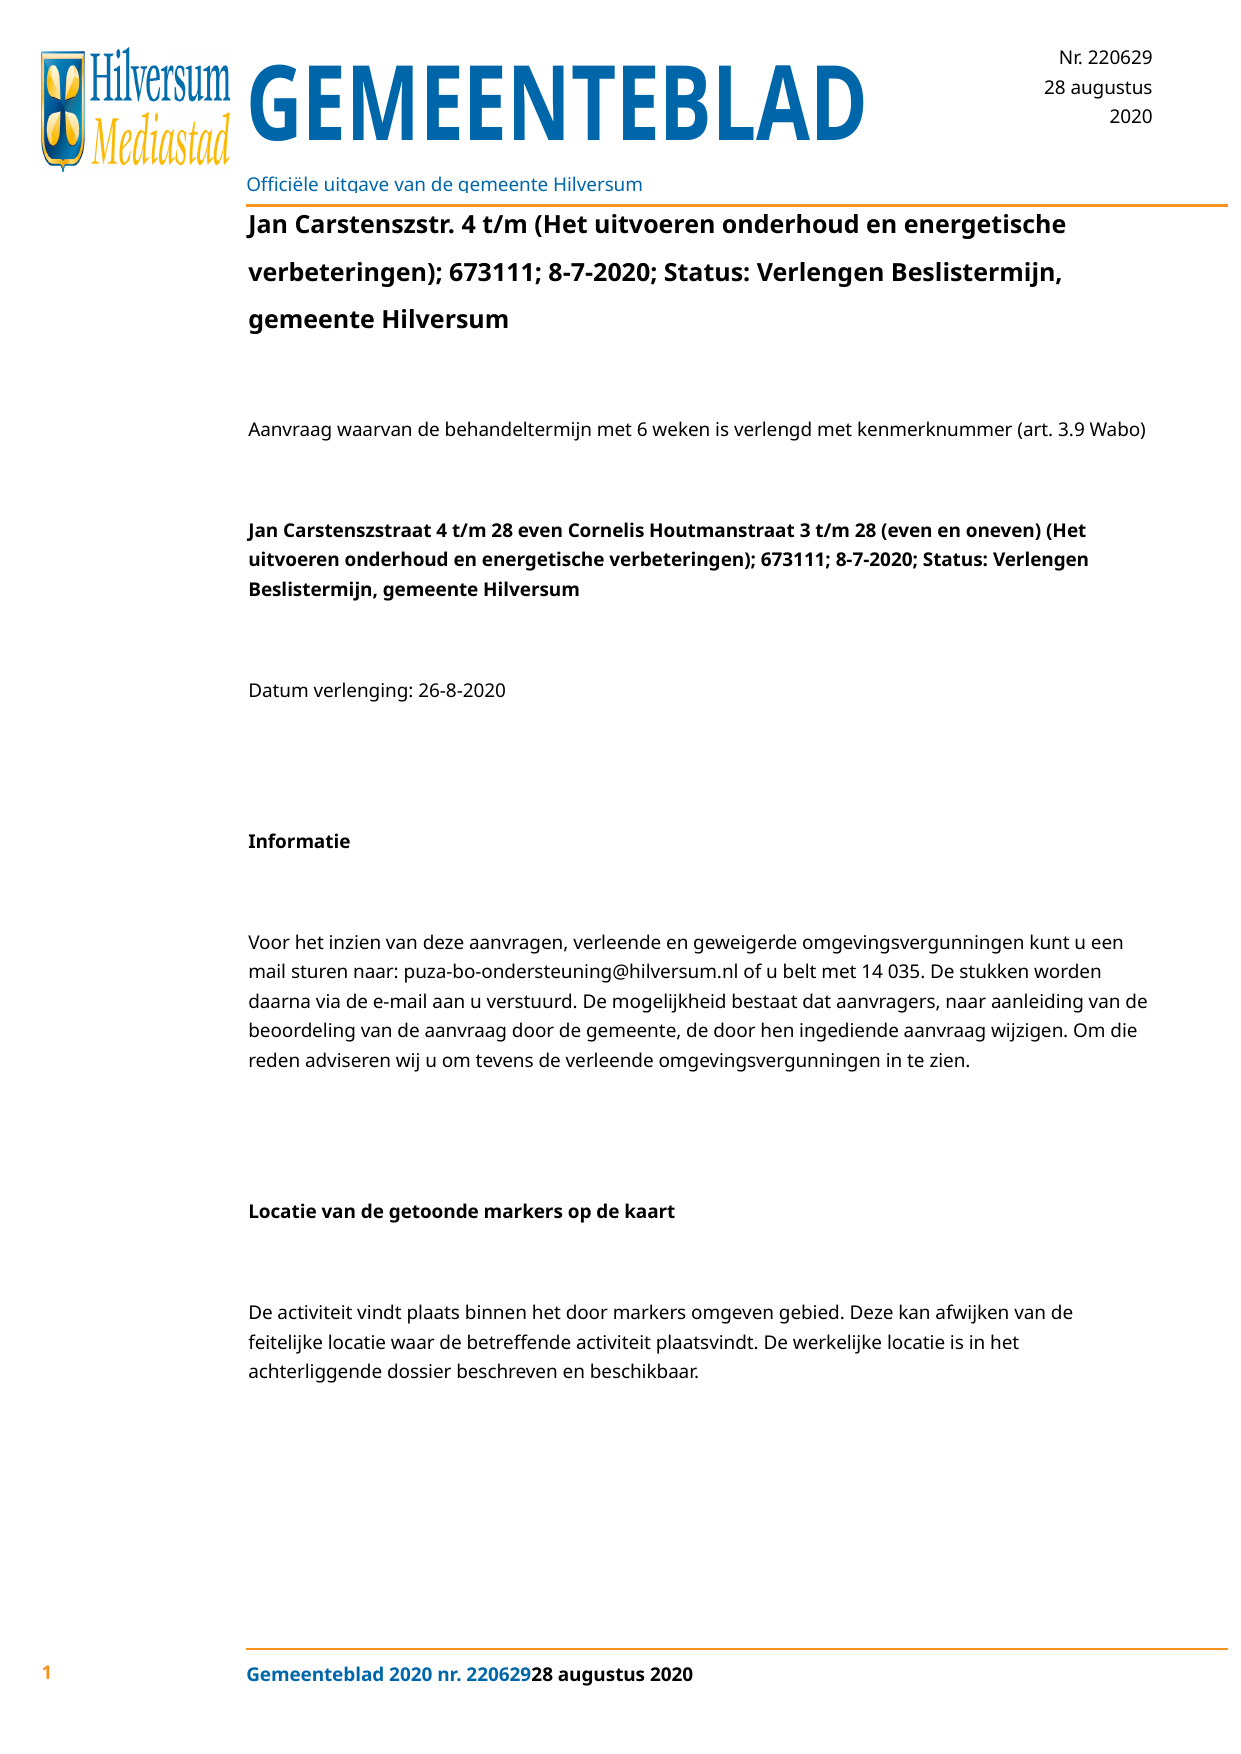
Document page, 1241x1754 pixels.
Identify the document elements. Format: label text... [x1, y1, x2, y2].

text Locatie van de getoonde markers op de kaart [248, 1198, 1152, 1224]
picture [41, 47, 231, 172]
text De activiteit vindt plaats binnen het door markers omgeven gebied. Deze kan afwijken van de feitelijke locatie waar de betreffende activiteit plaatsvindt. De werkelijke locatie is in het achterliggende dossier beschreven en beschikbaar. [248, 1299, 1152, 1384]
text Jan Carstenszstraat 4 t/m 28 even Cornelis Houtmanstraat 3 t/m 28 (even en oneven) (Het uitvoeren onderhoud en energetische verbeteringen); 673111; 8-7-2020; Status: Verlengen Beslistermijn, gemeente Hilversum [248, 517, 1152, 602]
text Jan Carstenszstr. 4 t/m (Het uitvoeren onderhoud en energetische verbeteringen); 673111; 8-7-2020; Status: Verlengen Beslistermijn, gemeente Hilversum [248, 207, 1152, 336]
text Informatie [248, 828, 1152, 854]
text Voor het inzien van deze aanvragen, verleende en geweigerde omgevingsvergunningen kunt u een mail sturen naar: puza-bo-ondersteuning@hilversum.nl of u belt met 14 035. De stukken worden daarna via de e-mail aan u verstuurd. De mogelijkheid bestaat dat aanvragers, naar aanleiding van de beoordeling van de aanvraag door de gemeente, de door hen ingediende aanvraag wijzigen. Om die reden adviseren wij u om tevens de verleende omgevingsvergunningen in te zien. [248, 929, 1152, 1073]
text Datum verlenging: 26-8-2020 [248, 677, 1152, 702]
text Aanvraag waarvan de behandeltermijn met 6 weken is verlengd met kenmerknummer (art. 3.9 Wabo) [248, 416, 1152, 442]
